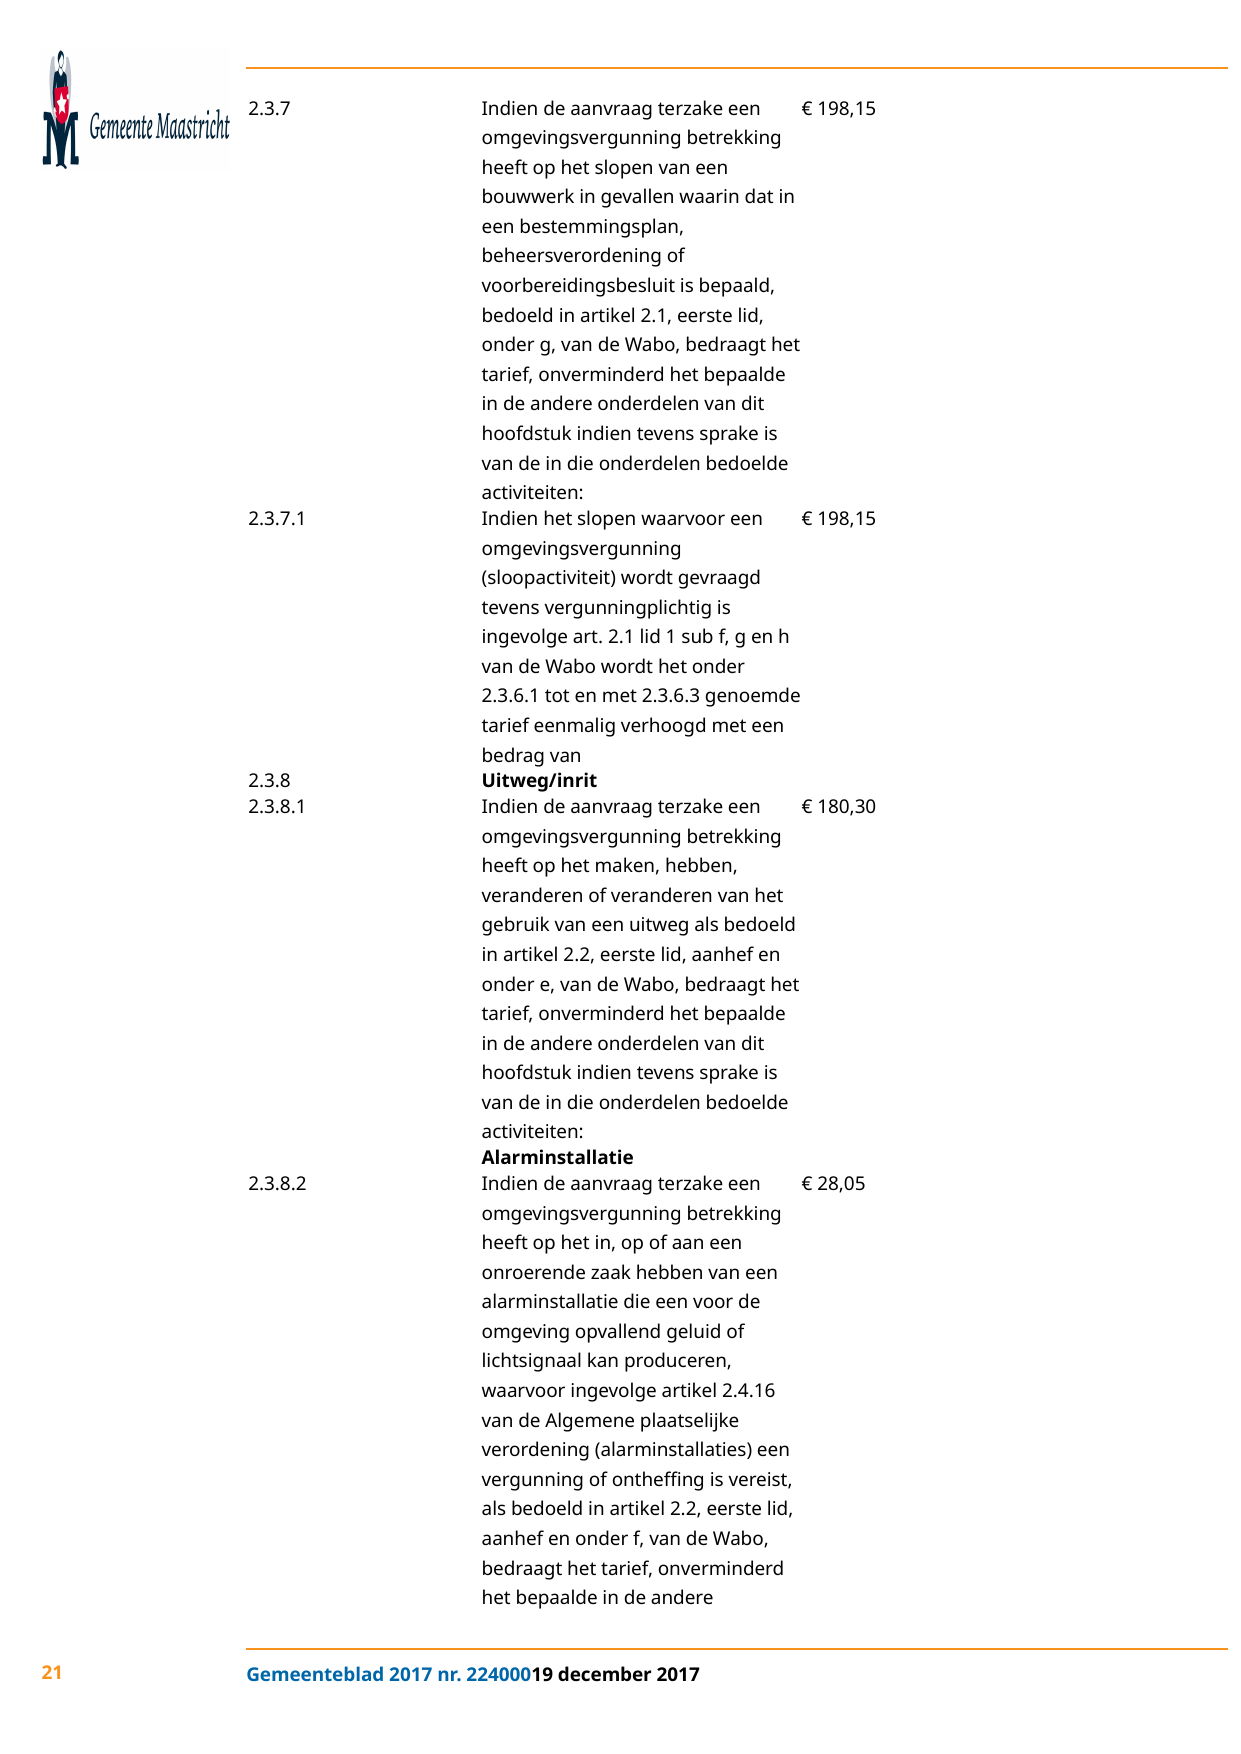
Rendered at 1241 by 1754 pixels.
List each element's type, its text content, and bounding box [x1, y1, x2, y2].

table_cell 2.3.8.1 [248, 793, 481, 1144]
table_cell € 198,15 [801, 505, 1035, 767]
table_cell [1035, 1144, 1152, 1170]
picture [41, 47, 231, 172]
table_cell € 198,15 [801, 95, 1035, 505]
table_cell 2.3.7 [248, 95, 481, 505]
table_cell Indien de aanvraag terzake een omgevingsvergunning betrekking heeft op het maken, hebben, veranderen of veranderen van het gebruik van een uitweg als bedoeld in artikel 2.2, eerste lid, aanhef en onder e, van de Wabo, bedraagt het tarief, onverminderd het bepaalde in de andere onderdelen van dit hoofdstuk indien tevens sprake is van de in die onderdelen bedoelde activiteiten: [481, 793, 801, 1144]
table_cell Alarminstallatie [481, 1144, 801, 1170]
table_cell [1035, 505, 1152, 767]
table_cell € 28,05 [801, 1170, 1035, 1610]
table_cell [1035, 793, 1152, 1144]
table_cell [248, 1144, 481, 1170]
table_cell € 180,30 [801, 793, 1035, 1144]
table_cell Indien de aanvraag terzake een omgevingsvergunning betrekking heeft op het in, op of aan een onroerende zaak hebben van een alarminstallatie die een voor de omgeving opvallend geluid of lichtsignaal kan produceren, waarvoor ingevolge artikel 2.4.16 van de Algemene plaatselijke verordening (alarminstallaties) een vergunning of ontheffing is vereist, als bedoeld in artikel 2.2, eerste lid, aanhef en onder f, van de Wabo, bedraagt het tarief, onverminderd het bepaalde in de andere [481, 1170, 801, 1610]
table_cell [801, 768, 1035, 793]
table_cell Uitweg/inrit [481, 768, 801, 793]
table_cell [1035, 95, 1152, 505]
table_cell [801, 1144, 1035, 1170]
table_cell 2.3.8.2 [248, 1170, 481, 1610]
table_cell Indien de aanvraag terzake een omgevingsvergunning betrekking heeft op het slopen van een bouwwerk in gevallen waarin dat in een bestemmingsplan, beheersverordening of voorbereidingsbesluit is bepaald, bedoeld in artikel 2.1, eerste lid, onder g, van de Wabo, bedraagt het tarief, onverminderd het bepaalde in de andere onderdelen van dit hoofdstuk indien tevens sprake is van de in die onderdelen bedoelde activiteiten: [481, 95, 801, 505]
table_cell 2.3.8 [248, 768, 481, 793]
table_cell [1035, 1170, 1152, 1610]
table_cell 2.3.7.1 [248, 505, 481, 767]
table_cell [1035, 768, 1152, 793]
table_cell Indien het slopen waarvoor een omgevingsvergunning (sloopactiviteit) wordt gevraagd tevens vergunningplichtig is ingevolge art. 2.1 lid 1 sub f, g en h van de Wabo wordt het onder 2.3.6.1 tot en met 2.3.6.3 genoemde tarief eenmalig verhoogd met een bedrag van [481, 505, 801, 767]
